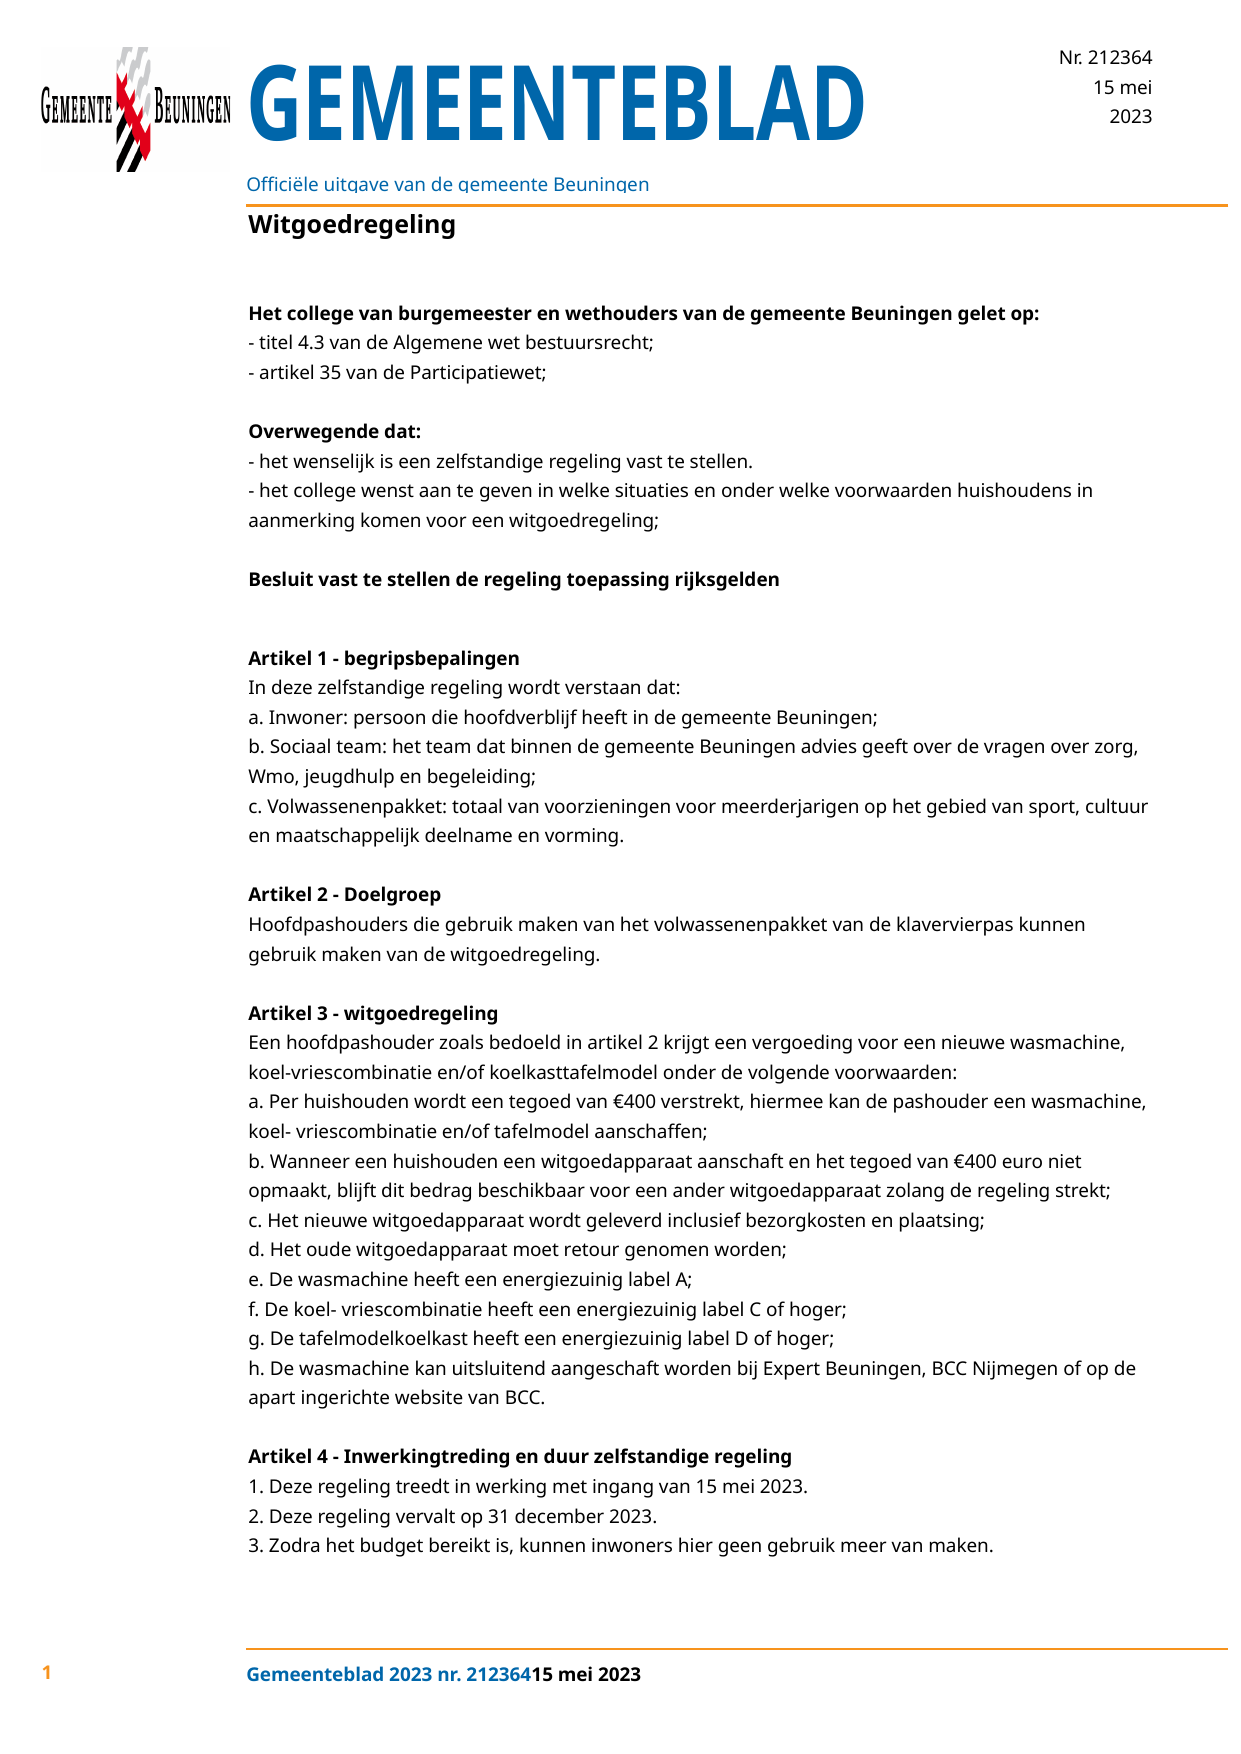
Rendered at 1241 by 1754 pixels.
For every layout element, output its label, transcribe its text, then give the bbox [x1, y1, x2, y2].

text d. Het oude witgoedapparaat moet retour genomen worden; [248, 1237, 1152, 1262]
text 3. Zodra het budget bereikt is, kunnen inwoners hier geen gebruik meer van maken. [248, 1532, 1152, 1558]
text a. Per huishouden wordt een tegoed van €400 verstrekt, hiermee kan de pashouder een wasmachine, koel- vriescombinatie en/of tafelmodel aanschaffen; [248, 1089, 1152, 1144]
text - artikel 35 van de Participatiewet; [248, 359, 1152, 385]
text Een hoofdpashouder zoals bedoeld in artikel 2 krijgt een vergoeding voor een nieuwe wasmachine, koel-vriescombinatie en/of koelkasttafelmodel onder de volgende voorwaarden: [248, 1029, 1152, 1085]
text h. De wasmachine kan uitsluitend aangeschaft worden bij Expert Beuningen, BCC Nijmegen of op de apart ingerichte website van BCC. [248, 1355, 1152, 1410]
text Het college van burgemeester en wethouders van de gemeente Beuningen gelet op: [248, 300, 1152, 326]
text g. De tafelmodelkoelkast heeft een energiezuinig label D of hoger; [248, 1325, 1152, 1351]
text b. Wanneer een huishouden een witgoedapparaat aanschaft en het tegoed van €400 euro niet opmaakt, blijft dit bedrag beschikbaar voor een ander witgoedapparaat zolang de regeling strekt; [248, 1148, 1152, 1203]
text Besluit vast te stellen de regeling toepassing rijksgelden [248, 566, 1152, 592]
text c. Het nieuwe witgoedapparaat wordt geleverd inclusief bezorgkosten en plaatsing; [248, 1207, 1152, 1233]
text Artikel 4 - Inwerkingtreding en duur zelfstandige regeling [248, 1444, 1152, 1469]
text - het wenselijk is een zelfstandige regeling vast te stellen. [248, 448, 1152, 473]
text Witgoedregeling [248, 207, 1152, 241]
text Overwegende dat: [248, 418, 1152, 444]
text - titel 4.3 van de Algemene wet bestuursrecht; [248, 329, 1152, 355]
text 2. Deze regeling vervalt op 31 december 2023. [248, 1503, 1152, 1529]
text In deze zelfstandige regeling wordt verstaan dat: [248, 674, 1152, 700]
text f. De koel- vriescombinatie heeft een energiezuinig label C of hoger; [248, 1296, 1152, 1322]
text 1. Deze regeling treedt in werking met ingang van 15 mei 2023. [248, 1473, 1152, 1499]
text Artikel 3 - witgoedregeling [248, 1000, 1152, 1026]
text a. Inwoner: persoon die hoofdverblijf heeft in de gemeente Beuningen; [248, 704, 1152, 730]
text e. De wasmachine heeft een energiezuinig label A; [248, 1266, 1152, 1292]
text - het college wenst aan te geven in welke situaties en onder welke voorwaarden huishoudens in aanmerking komen voor een witgoedregeling; [248, 477, 1152, 533]
picture [41, 47, 231, 172]
text Artikel 2 - Doelgroep [248, 882, 1152, 907]
text c. Volwassenenpakket: totaal van voorzieningen voor meerderjarigen op het gebied van sport, cultuur en maatschappelijk deelname en vorming. [248, 793, 1152, 848]
text Artikel 1 - begripsbepalingen [248, 645, 1152, 671]
text b. Sociaal team: het team dat binnen de gemeente Beuningen advies geeft over de vragen over zorg, Wmo, jeugdhulp en begeleiding; [248, 734, 1152, 789]
text Hoofdpashouders die gebruik maken van het volwassenenpakket van de klavervierpas kunnen gebruik maken van de witgoedregeling. [248, 911, 1152, 967]
